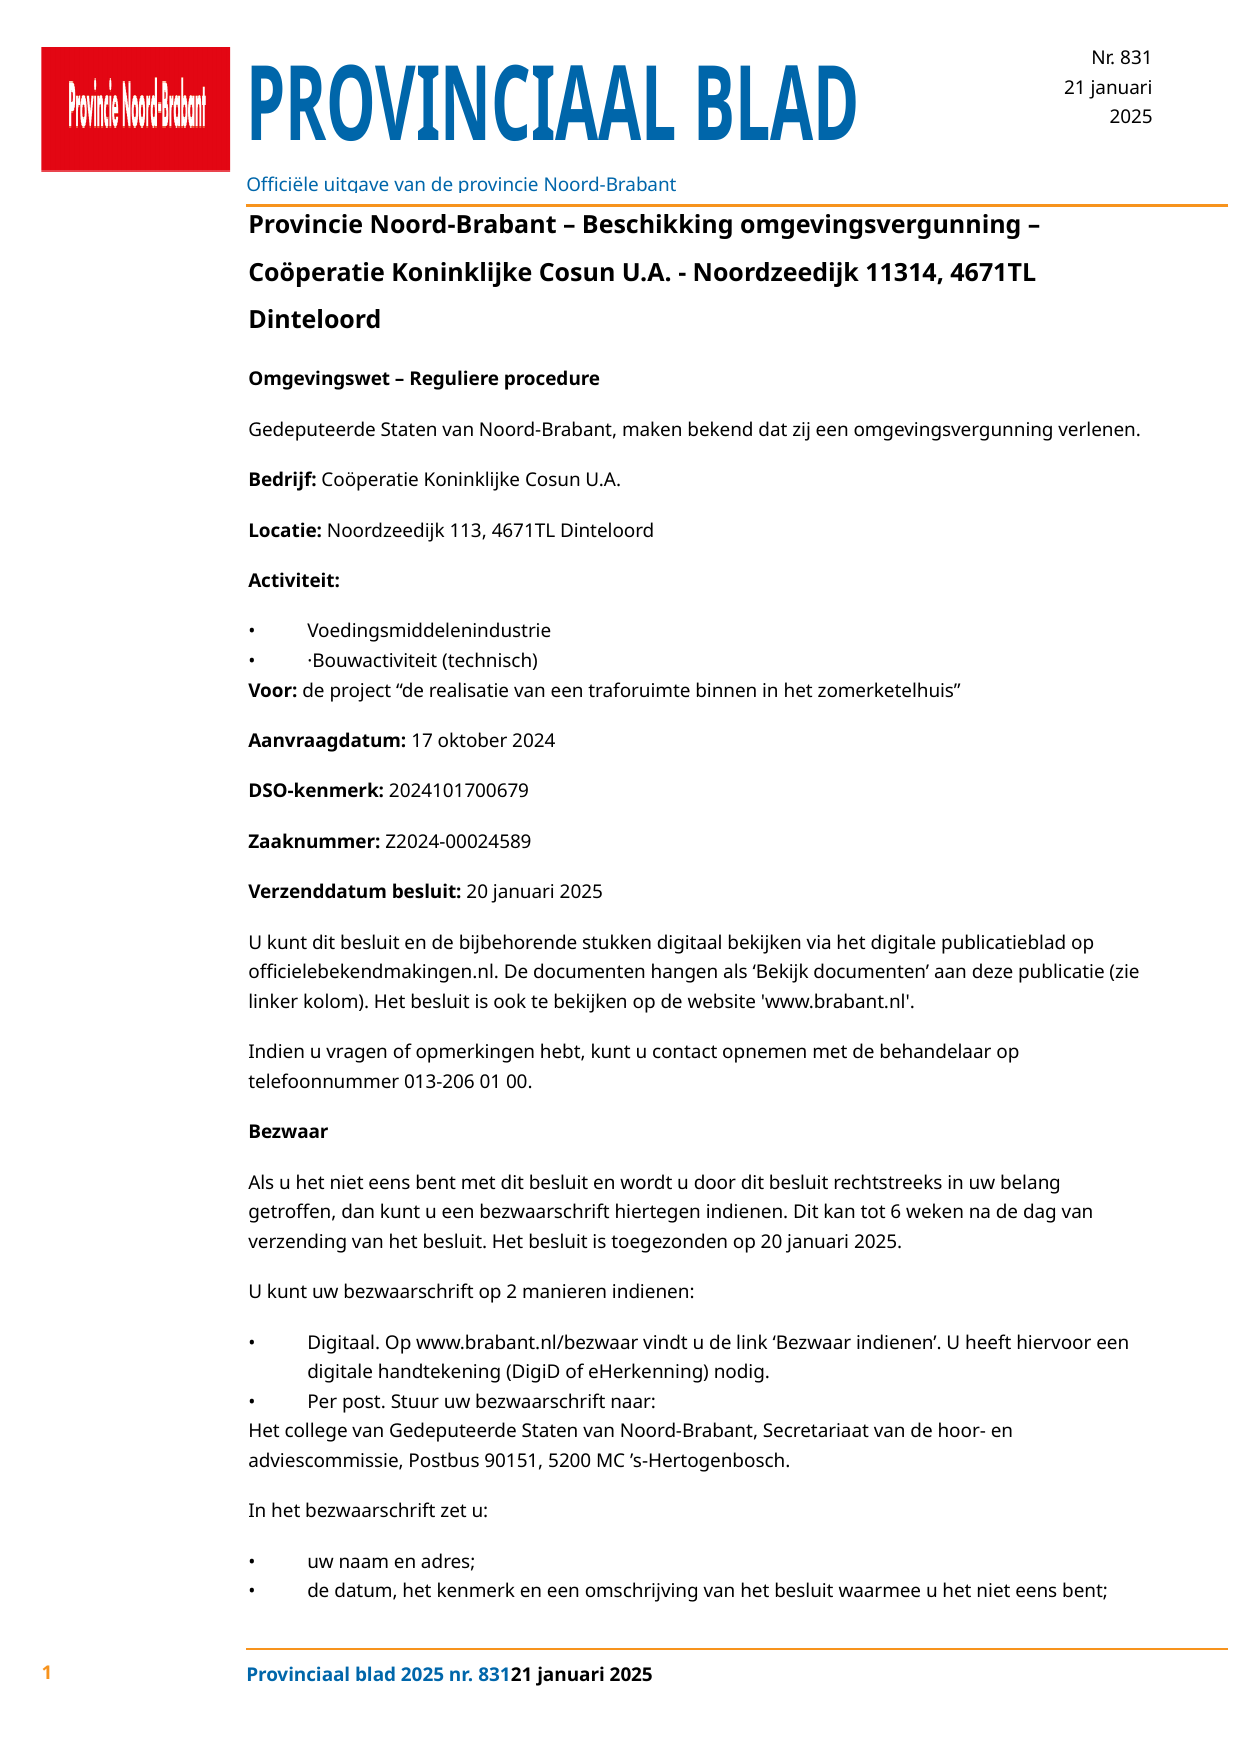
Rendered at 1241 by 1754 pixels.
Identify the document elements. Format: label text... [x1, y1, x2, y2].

text Provincie Noord-Brabant – Beschikking omgevingsvergunning – Coöperatie Koninklijke Cosun U.A. - Noordzeedijk 11314, 4671TL Dinteloord [248, 207, 1152, 336]
list uw naam en adres; [248, 1548, 1152, 1574]
text Als u het niet eens bent met dit besluit en wordt u door dit besluit rechtstreeks in uw belang getroffen, dan kunt u een bezwaarschrift hiertegen indienen. Dit kan tot 6 weken na de dag van verzending van het besluit. Het besluit is toegezonden op 20 januari 2025. [248, 1169, 1152, 1254]
text Aanvraagdatum: 17 oktober 2024 [248, 727, 1152, 753]
text Bezwaar [248, 1118, 1152, 1144]
text Verzenddatum besluit: 20 januari 2025 [248, 878, 1152, 904]
text U kunt uw bezwaarschrift op 2 manieren indienen: [248, 1278, 1152, 1304]
list Digitaal. Op www.brabant.nl/bezwaar vindt u de link ‘Bezwaar indienen’. U heeft hiervoor een digitale handtekening (DigiD of eHerkenning) nodig. [248, 1329, 1152, 1384]
text In het bezwaarschrift zet u: [248, 1498, 1152, 1523]
text Zaaknummer: Z2024-00024589 [248, 828, 1152, 854]
list Voedingsmiddelenindustrie [248, 618, 1152, 643]
text Voor: de project “de realisatie van een traforuimte binnen in het zomerketelhuis” [248, 677, 1152, 702]
text Omgevingswet – Reguliere procedure [248, 366, 1152, 391]
text Het college van Gedeputeerde Staten van Noord-Brabant, Secretariaat van de hoor- en adviescommissie, Postbus 90151, 5200 MC ’s‑Hertogenbosch. [248, 1418, 1152, 1473]
text U kunt dit besluit en de bijbehorende stukken digitaal bekijken via het digitale publicatieblad op officielebekendmakingen.nl. De documenten hangen als ‘Bekijk documenten’ aan deze publicatie (zie linker kolom). Het besluit is ook te bekijken op de website 'www.brabant.nl'. [248, 929, 1152, 1014]
text Gedeputeerde Staten van Noord-Brabant, maken bekend dat zij een omgevingsvergunning verlenen. [248, 416, 1152, 442]
text Locatie: Noordzeedijk 113, 4671TL Dinteloord [248, 517, 1152, 542]
text Indien u vragen of opmerkingen hebt, kunt u contact opnemen met de behandelaar op telefoonnummer 013-206 01 00. [248, 1038, 1152, 1094]
list ·Bouwactiviteit (technisch) [248, 647, 1152, 673]
text DSO-kenmerk: 2024101700679 [248, 778, 1152, 803]
list de datum, het kenmerk en een omschrijving van het besluit waarmee u het niet eens bent; [248, 1578, 1152, 1603]
text Bedrijf: Coöperatie Koninklijke Cosun U.A. [248, 466, 1152, 492]
picture [41, 47, 231, 172]
list Per post. Stuur uw bezwaarschrift naar: [248, 1388, 1152, 1414]
text Activiteit: [248, 567, 1152, 593]
